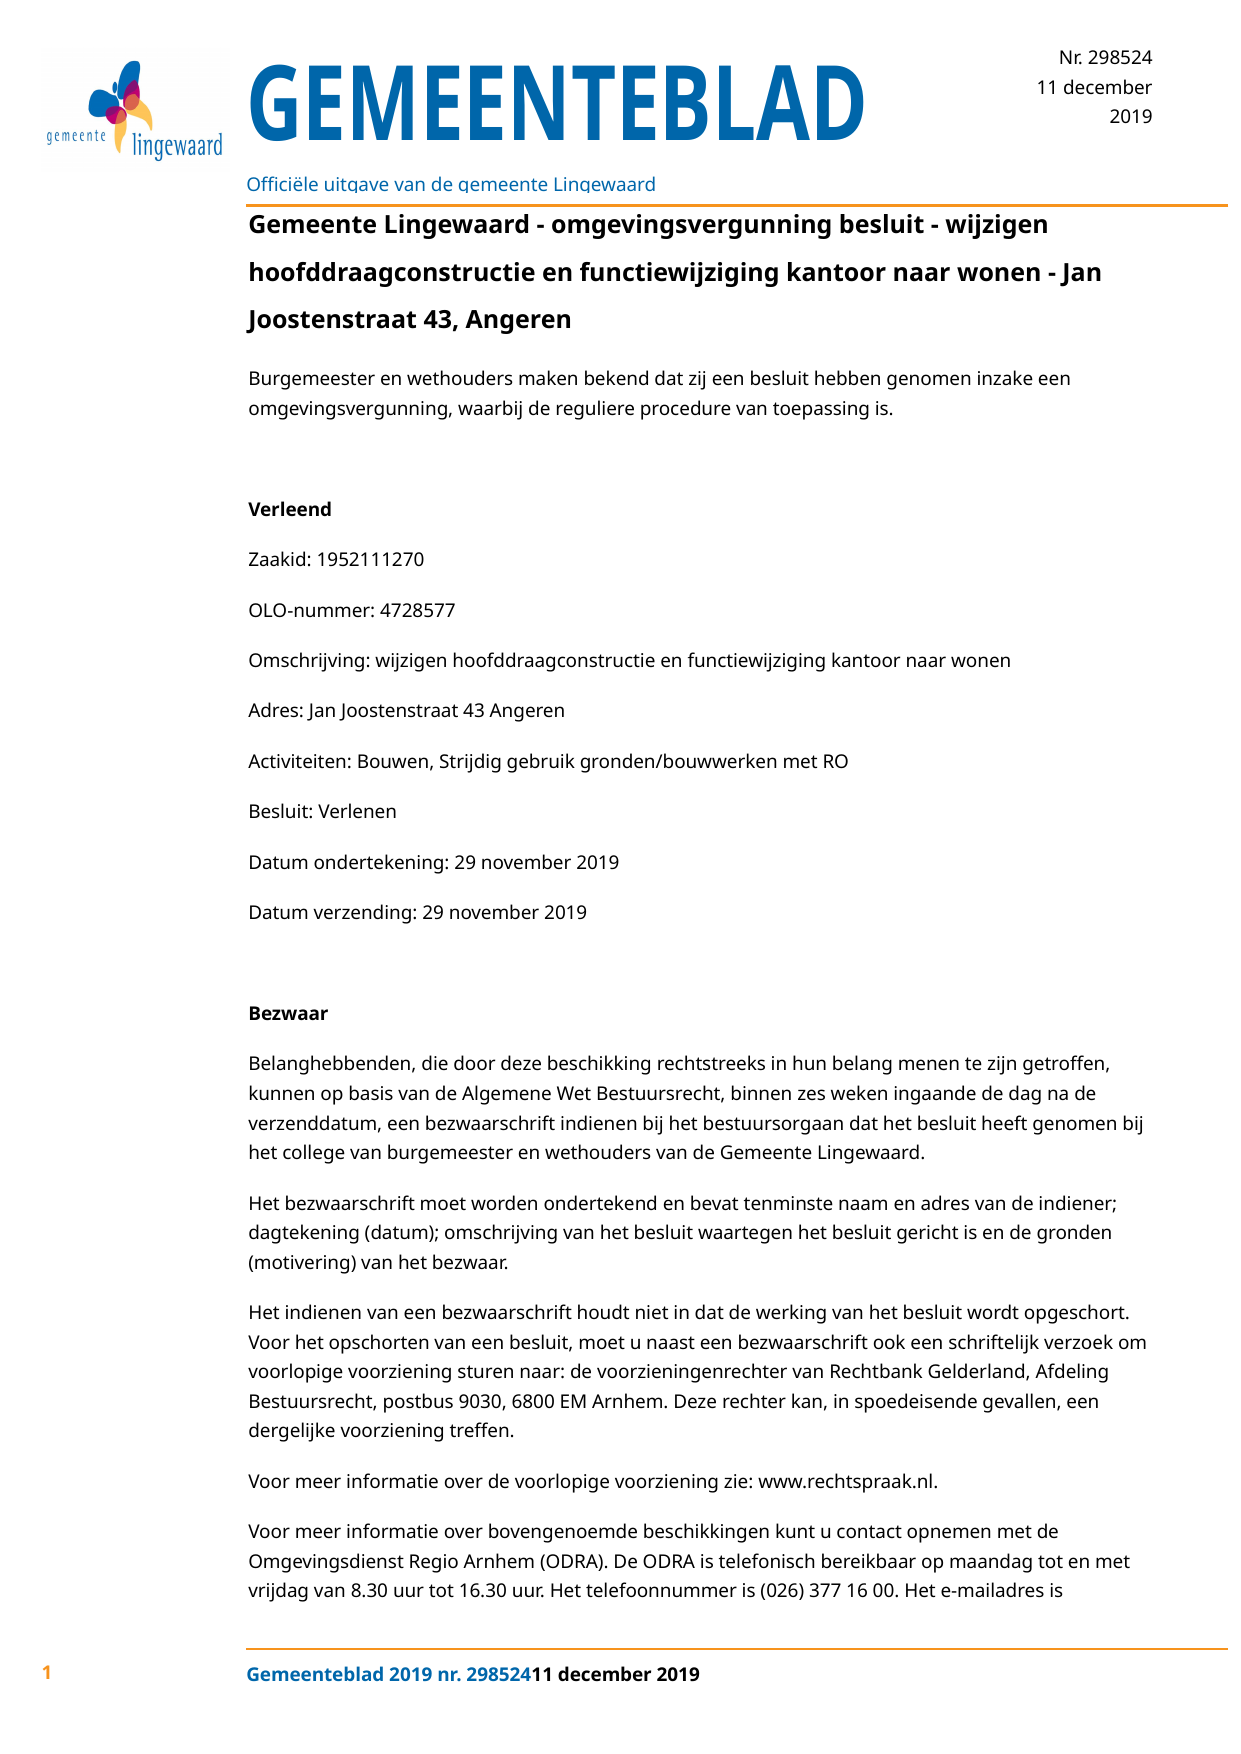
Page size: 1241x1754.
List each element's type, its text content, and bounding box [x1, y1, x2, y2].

text Omschrijving: wijzigen hoofddraagconstructie en functiewijziging kantoor naar wonen [248, 647, 1152, 673]
text Activiteiten: Bouwen, Strijdig gebruik gronden/bouwwerken met RO [248, 748, 1152, 774]
text Verleend [248, 496, 1152, 522]
text Voor meer informatie over de voorlopige voorziening zie: www.rechtspraak.nl. [248, 1468, 1152, 1494]
text Het indienen van een bezwaarschrift houdt niet in dat de werking van het besluit wordt opgeschort. Voor het opschorten van een besluit, moet u naast een bezwaarschrift ook een schriftelijk verzoek om voorlopige voorziening sturen naar: de voorzieningenrechter van Rechtbank Gelderland, Afdeling Bestuursrecht, postbus 9030, 6800 EM Arnhem. Deze rechter kan, in spoedeisende gevallen, een dergelijke voorziening treffen. [248, 1299, 1152, 1443]
text Zaakid: 1952111270 [248, 546, 1152, 572]
text Voor meer informatie over bovengenoemde beschikkingen kunt u contact opnemen met de Omgevingsdienst Regio Arnhem (ODRA). De ODRA is telefonisch bereikbaar op maandag tot en met vrijdag van 8.30 uur tot 16.30 uur. Het telefoonnummer is (026) 377 16 00. Het e-mailadres is [248, 1518, 1152, 1603]
text Besluit: Verlenen [248, 798, 1152, 824]
picture [41, 47, 231, 172]
text Het bezwaarschrift moet worden ondertekend en bevat tenminste naam en adres van de indiener; dagtekening (datum); omschrijving van het besluit waartegen het besluit gericht is en de gronden (motivering) van het bezwaar. [248, 1190, 1152, 1274]
text Gemeente Lingewaard - omgevingsvergunning besluit - wijzigen hoofddraagconstructie en functiewijziging kantoor naar wonen - Jan Joostenstraat 43, Angeren [248, 207, 1152, 336]
text Bezwaar [248, 1000, 1152, 1026]
text OLO-nummer: 4728577 [248, 597, 1152, 622]
text Burgemeester en wethouders maken bekend dat zij een besluit hebben genomen inzake een omgevingsvergunning, waarbij de reguliere procedure van toepassing is. [248, 366, 1152, 421]
text Datum verzending: 29 november 2019 [248, 899, 1152, 925]
text Adres: Jan Joostenstraat 43 Angeren [248, 698, 1152, 723]
text Datum ondertekening: 29 november 2019 [248, 849, 1152, 874]
text Belanghebbenden, die door deze beschikking rechtstreeks in hun belang menen te zijn getroffen, kunnen op basis van de Algemene Wet Bestuursrecht, binnen zes weken ingaande de dag na de verzenddatum, een bezwaarschrift indienen bij het bestuursorgaan dat het besluit heeft genomen bij het college van burgemeester en wethouders van de Gemeente Lingewaard. [248, 1051, 1152, 1165]
